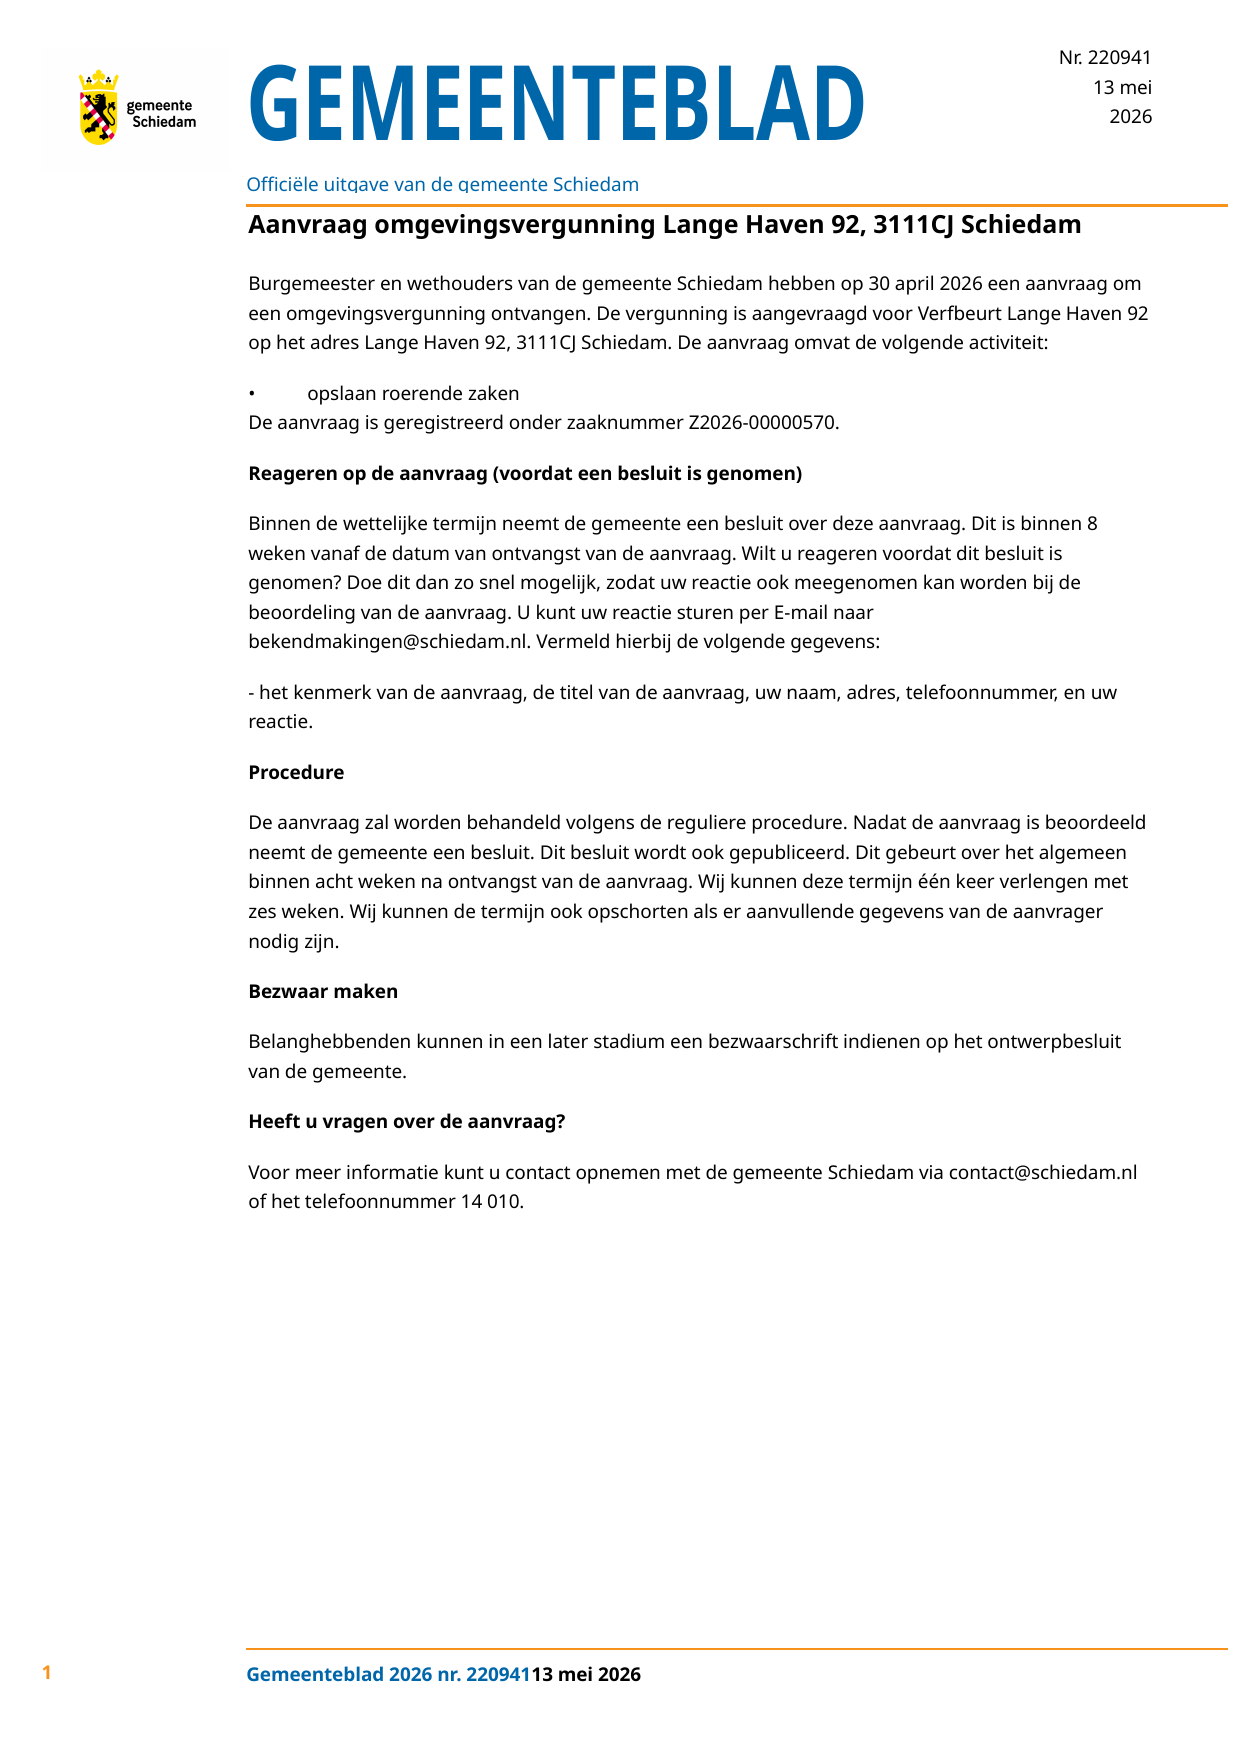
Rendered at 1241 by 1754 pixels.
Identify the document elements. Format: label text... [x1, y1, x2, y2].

picture [41, 47, 231, 172]
text Binnen de wettelijke termijn neemt de gemeente een besluit over deze aanvraag. Dit is binnen 8 weken vanaf de datum van ontvangst van de aanvraag. Wilt u reageren voordat dit besluit is genomen? Doe dit dan zo snel mogelijk, zodat uw reactie ook meegenomen kan worden bij de beoordeling van de aanvraag. U kunt uw reactie sturen per E-mail naar bekendmakingen@schiedam.nl. Vermeld hierbij de volgende gegevens: [248, 510, 1152, 654]
text De aanvraag zal worden behandeld volgens de reguliere procedure. Nadat de aanvraag is beoordeeld neemt de gemeente een besluit. Dit besluit wordt ook gepubliceerd. Dit gebeurt over het algemeen binnen acht weken na ontvangst van de aanvraag. Wij kunnen deze termijn één keer verlengen met zes weken. Wij kunnen de termijn ook opschorten als er aanvullende gegevens van de aanvrager nodig zijn. [248, 809, 1152, 953]
text Procedure [248, 759, 1152, 785]
text Aanvraag omgevingsvergunning Lange Haven 92, 3111CJ Schiedam [248, 207, 1152, 241]
text Heeft u vragen over de aanvraag? [248, 1109, 1152, 1134]
text Reageren op de aanvraag (voordat een besluit is genomen) [248, 460, 1152, 486]
list opslaan roerende zaken [248, 380, 1152, 406]
text Voor meer informatie kunt u contact opnemen met de gemeente Schiedam via contact@schiedam.nl of het telefoonnummer 14 010. [248, 1159, 1152, 1214]
text De aanvraag is geregistreerd onder zaaknummer Z2026-00000570. [248, 409, 1152, 435]
text - het kenmerk van de aanvraag, de titel van de aanvraag, uw naam, adres, telefoonnummer, en uw reactie. [248, 679, 1152, 734]
text Belanghebbenden kunnen in een later stadium een bezwaarschrift indienen op het ontwerpbesluit van de gemeente. [248, 1029, 1152, 1084]
text Burgemeester en wethouders van de gemeente Schiedam hebben op 30 april 2026 een aanvraag om een omgevingsvergunning ontvangen. De vergunning is aangevraagd voor Verfbeurt Lange Haven 92 op het adres Lange Haven 92, 3111CJ Schiedam. De aanvraag omvat de volgende activiteit: [248, 270, 1152, 355]
text Bezwaar maken [248, 978, 1152, 1004]
